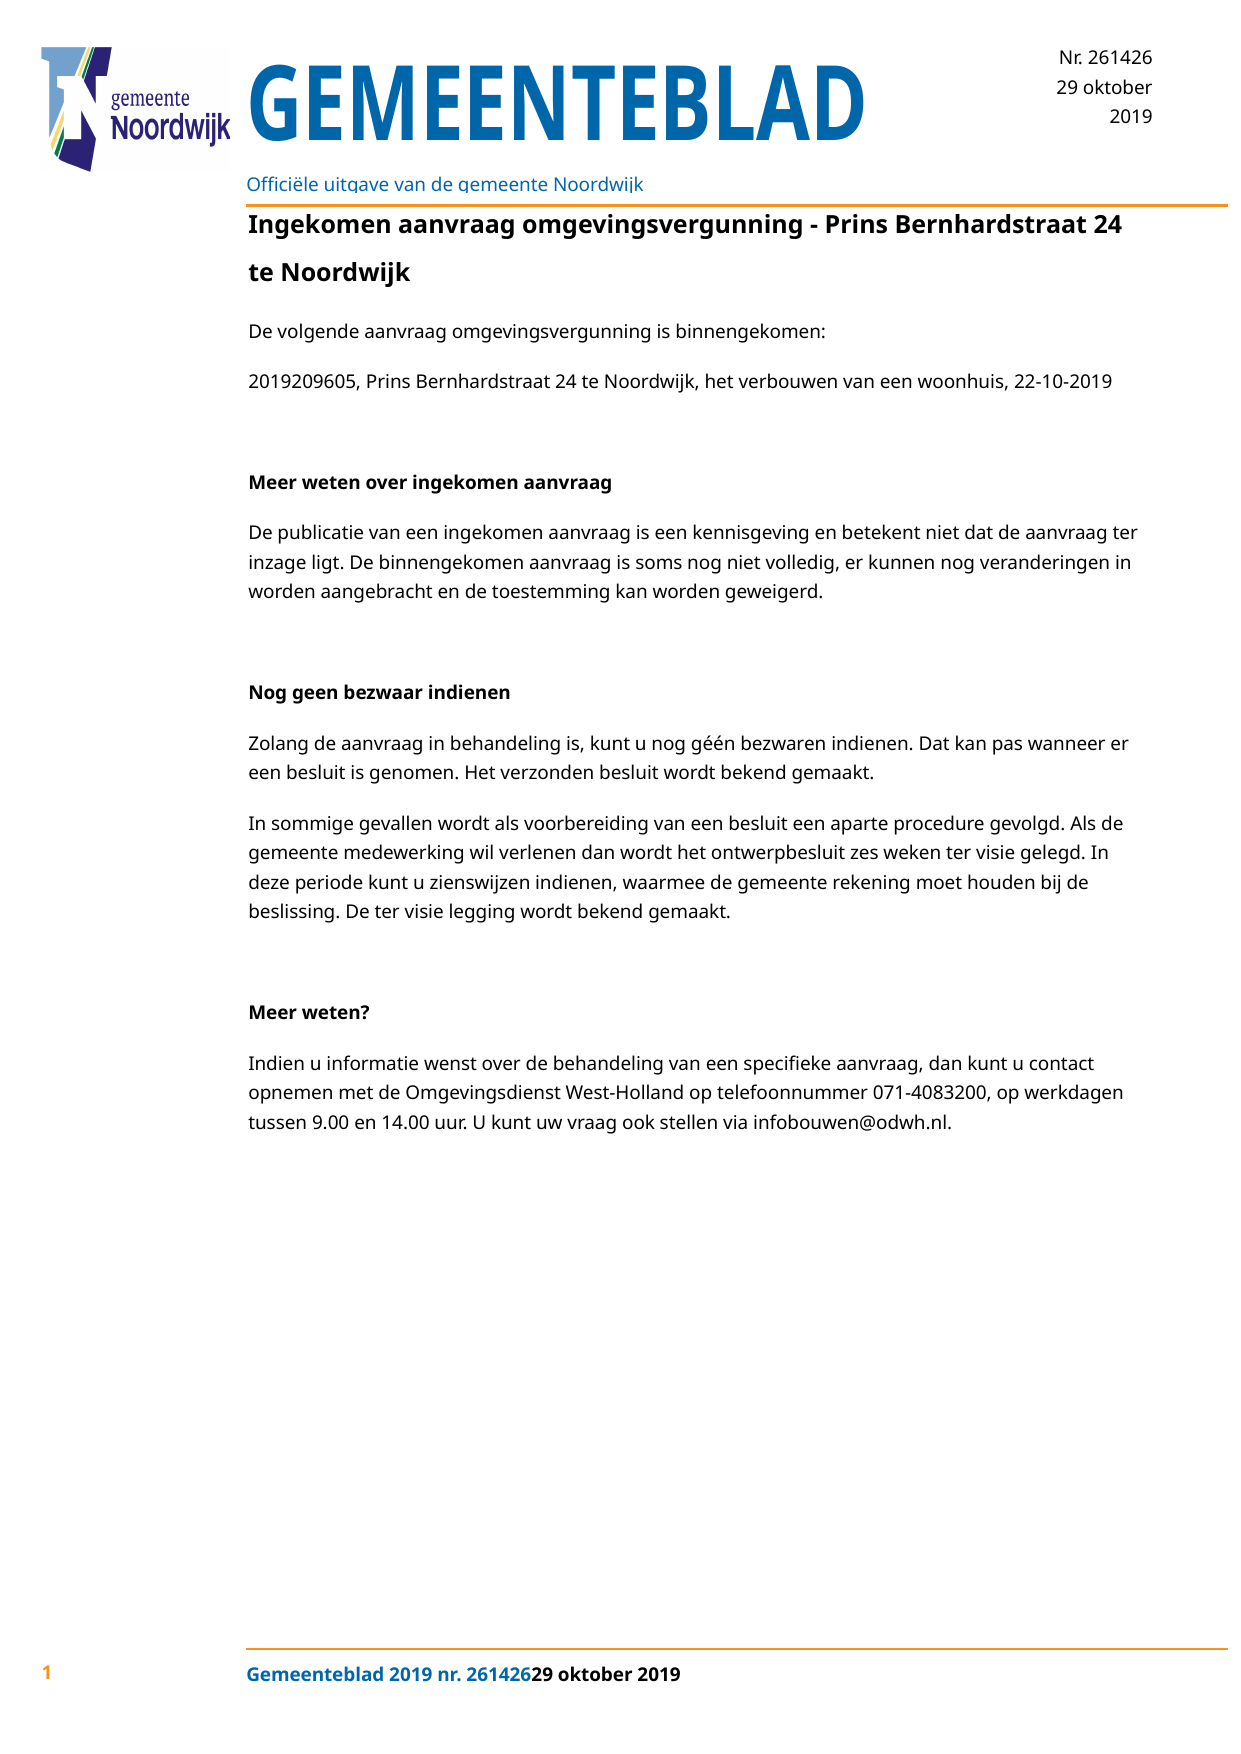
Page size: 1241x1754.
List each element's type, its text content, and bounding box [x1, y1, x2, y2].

text Nog geen bezwaar indienen [248, 679, 1152, 705]
text 2019209605, Prins Bernhardstraat 24 te Noordwijk, het verbouwen van een woonhuis, 22-10-2019 [248, 368, 1152, 394]
text De volgende aanvraag omgevingsvergunning is binnengekomen: [248, 318, 1152, 344]
text Meer weten? [248, 999, 1152, 1025]
text Zolang de aanvraag in behandeling is, kunt u nog géén bezwaren indienen. Dat kan pas wanneer er een besluit is genomen. Het verzonden besluit wordt bekend gemaakt. [248, 730, 1152, 785]
text De publicatie van een ingekomen aanvraag is een kennisgeving en betekent niet dat de aanvraag ter inzage ligt. De binnengekomen aanvraag is soms nog niet volledig, er kunnen nog veranderingen in worden aangebracht en de toestemming kan worden geweigerd. [248, 519, 1152, 604]
text In sommige gevallen wordt als voorbereiding van een besluit een aparte procedure gevolgd. Als de gemeente medewerking wil verlenen dan wordt het ontwerpbesluit zes weken ter visie gelegd. In deze periode kunt u zienswijzen indienen, waarmee de gemeente rekening moet houden bij de beslissing. De ter visie legging wordt bekend gemaakt. [248, 810, 1152, 924]
text Indien u informatie wenst over de behandeling van een specifieke aanvraag, dan kunt u contact opnemen met de Omgevingsdienst West-Holland op telefoonnummer 071-4083200, op werkdagen tussen 9.00 en 14.00 uur. U kunt uw vraag ook stellen via infobouwen@odwh.nl. [248, 1050, 1152, 1135]
text Ingekomen aanvraag omgevingsvergunning - Prins Bernhardstraat 24 te Noordwijk [248, 207, 1152, 288]
text Meer weten over ingekomen aanvraag [248, 469, 1152, 495]
picture [41, 47, 231, 172]
